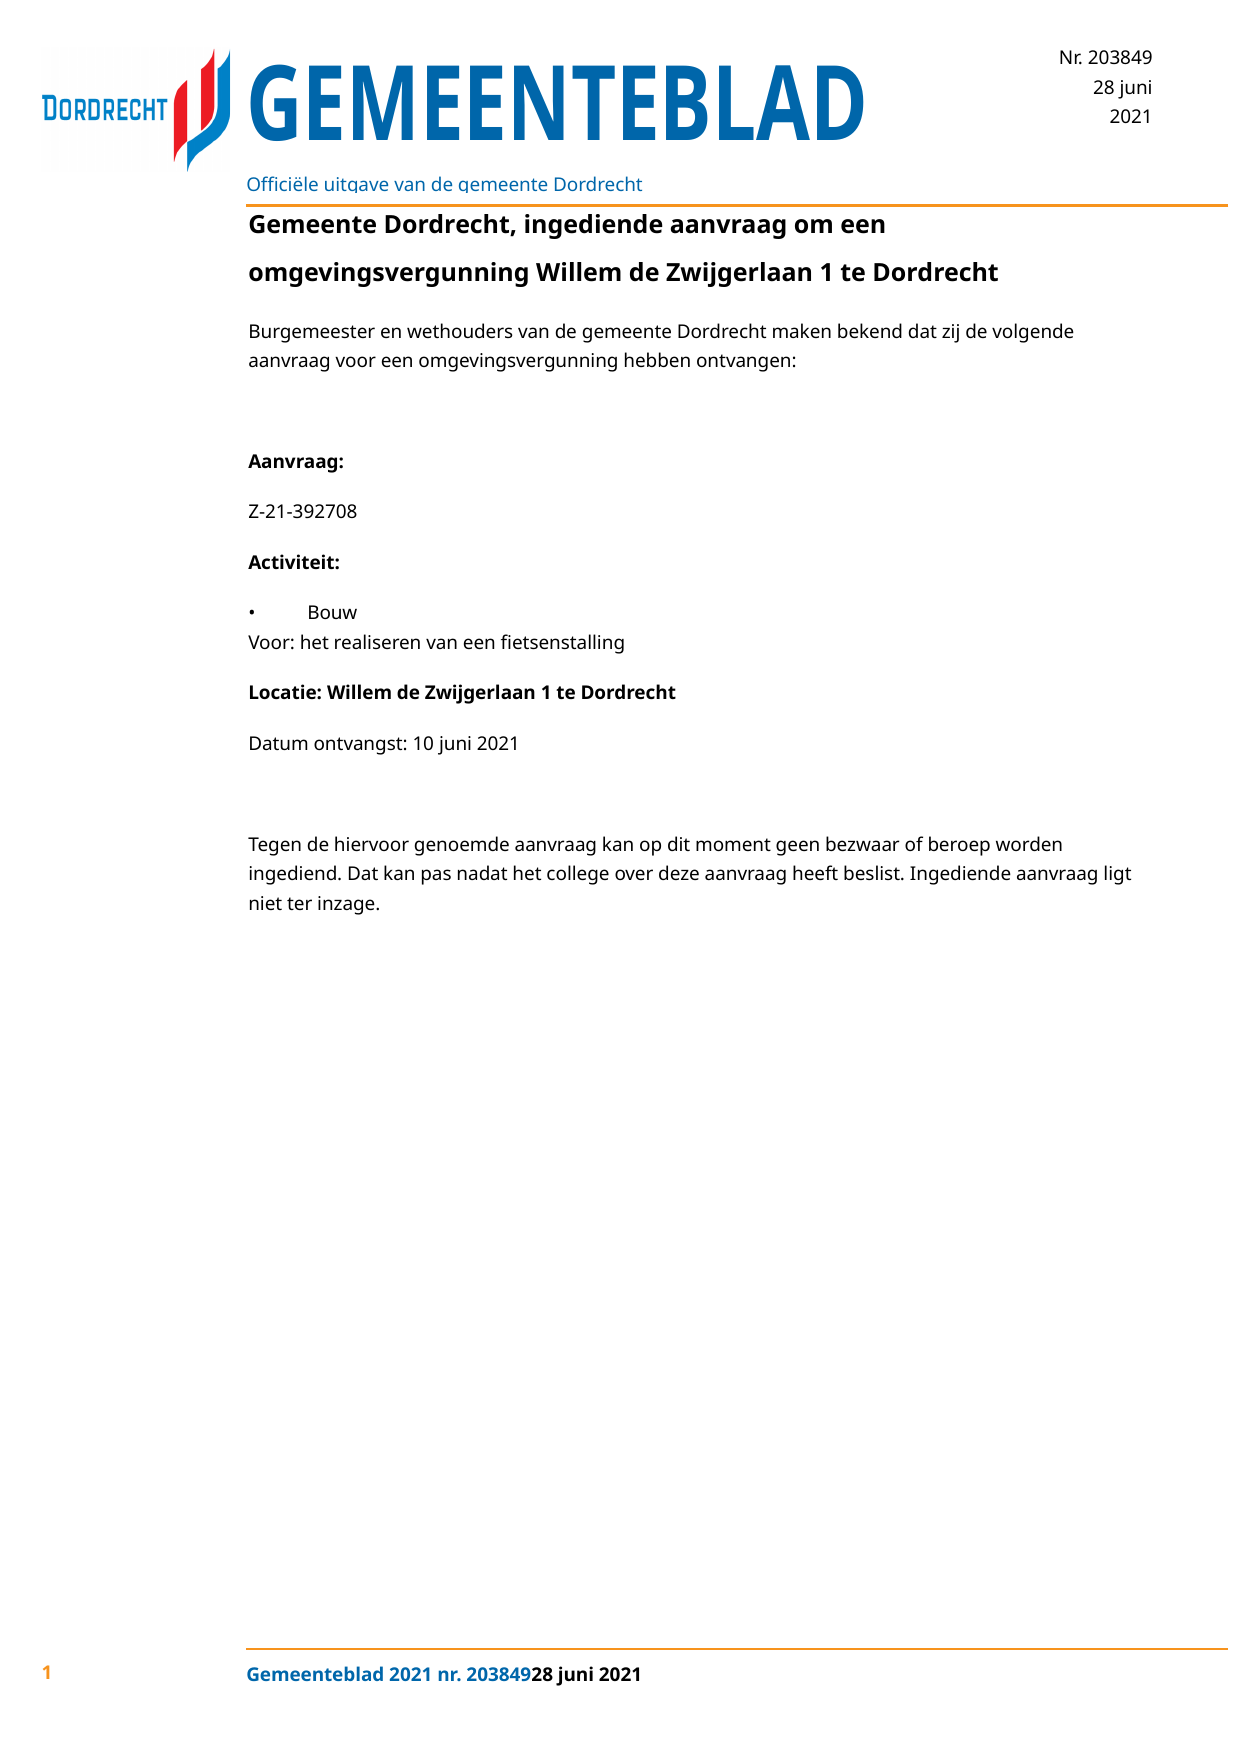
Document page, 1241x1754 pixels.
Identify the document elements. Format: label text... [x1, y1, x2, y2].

text Z-21-392708 [248, 499, 1152, 524]
text Voor: het realiseren van een fietsenstalling [248, 629, 1152, 655]
picture [41, 47, 231, 172]
text Locatie: Willem de Zwijgerlaan 1 te Dordrecht [248, 679, 1152, 705]
text Aanvraag: [248, 448, 1152, 474]
text Gemeente Dordrecht, ingediende aanvraag om een omgevingsvergunning Willem de Zwijgerlaan 1 te Dordrecht [248, 207, 1152, 288]
text Burgemeester en wethouders van de gemeente Dordrecht maken bekend dat zij de volgende aanvraag voor een omgevingsvergunning hebben ontvangen: [248, 318, 1152, 373]
text Tegen de hiervoor genoemde aanvraag kan op dit moment geen bezwaar of beroep worden ingediend. Dat kan pas nadat het college over deze aanvraag heeft beslist. Ingediende aanvraag ligt niet ter inzage. [248, 831, 1152, 916]
text Activiteit: [248, 549, 1152, 575]
text Datum ontvangst: 10 juni 2021 [248, 730, 1152, 756]
list Bouw [248, 599, 1152, 625]
